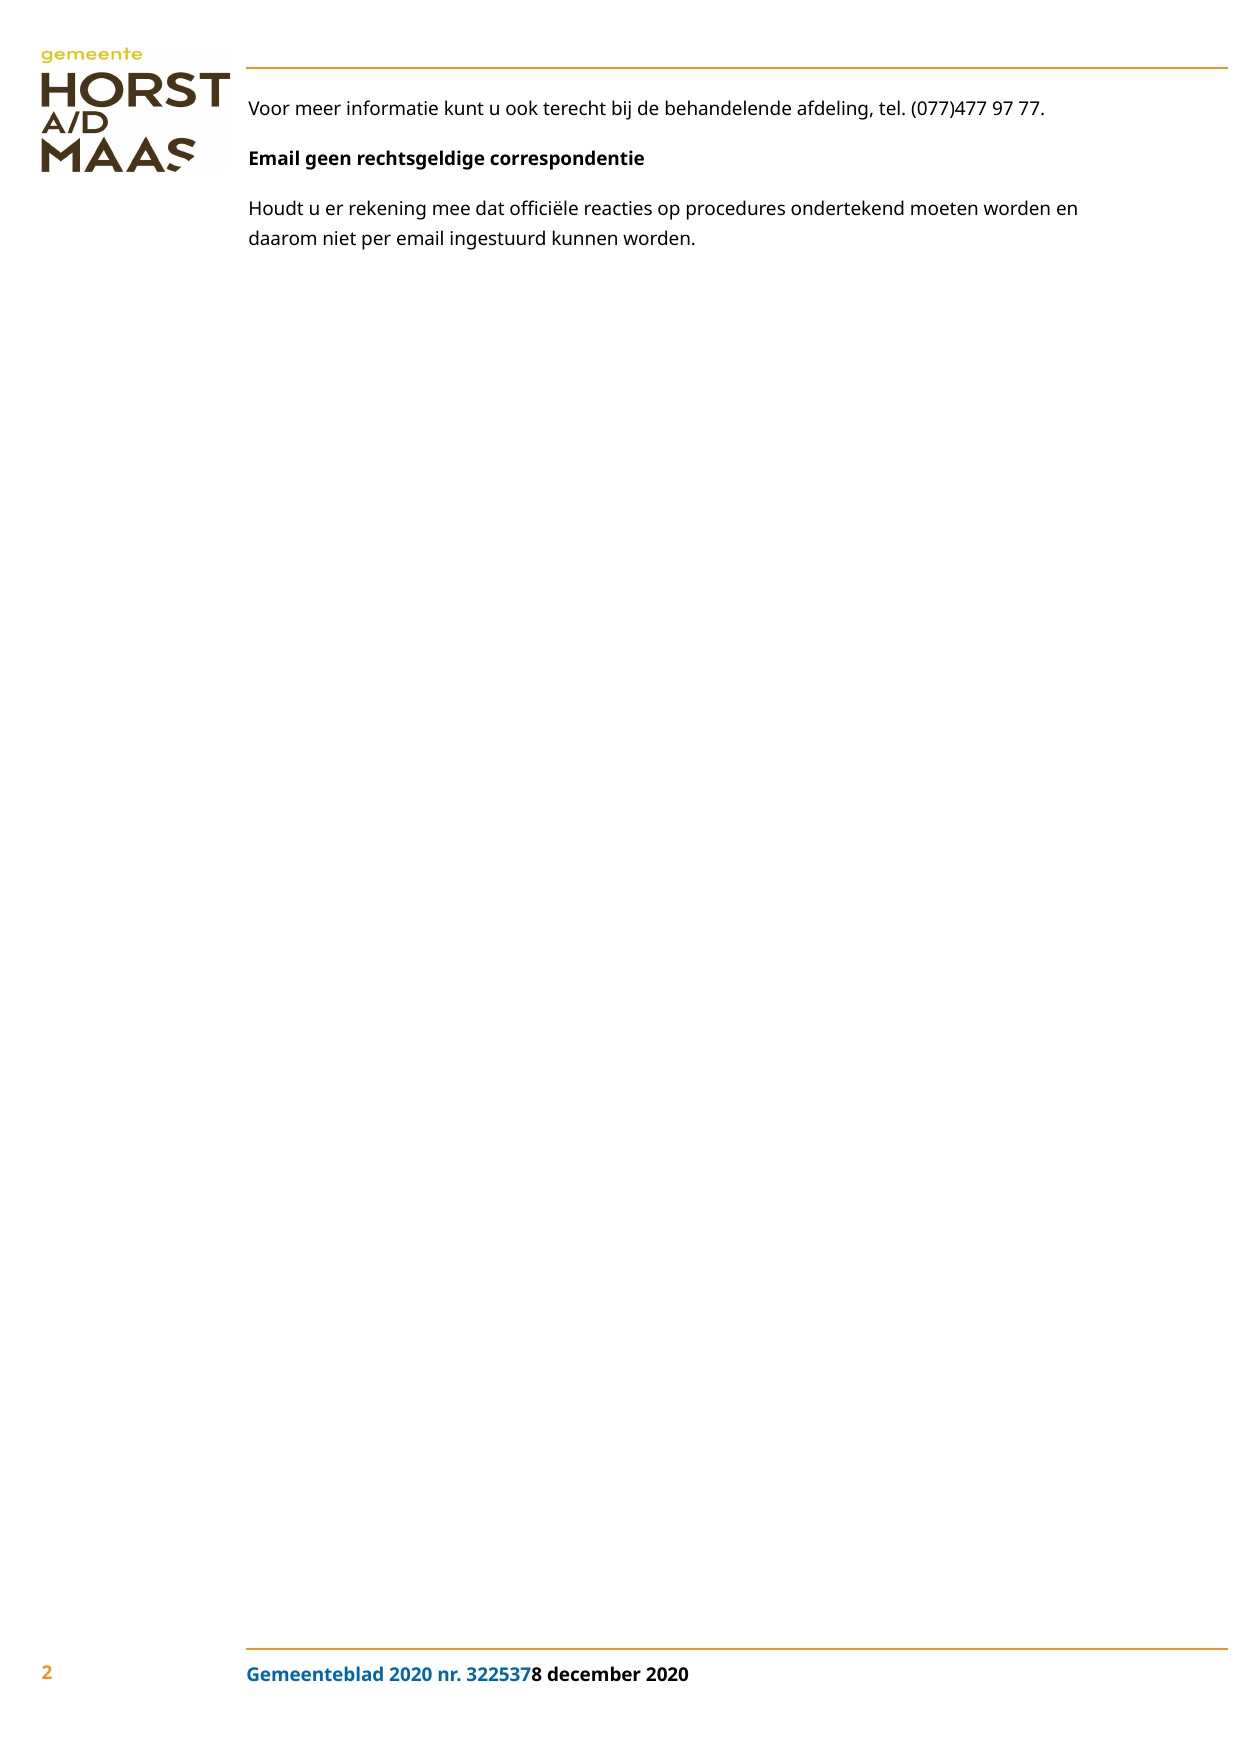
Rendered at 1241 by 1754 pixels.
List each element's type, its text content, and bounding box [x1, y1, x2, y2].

text Email geen rechtsgeldige correspondentie [248, 145, 1152, 171]
picture [41, 47, 231, 172]
text Houdt u er rekening mee dat officiële reacties op procedures ondertekend moeten worden en daarom niet per email ingestuurd kunnen worden. [248, 196, 1152, 251]
text Voor meer informatie kunt u ook terecht bij de behandelende afdeling, tel. (077)477 97 77. [248, 95, 1152, 121]
